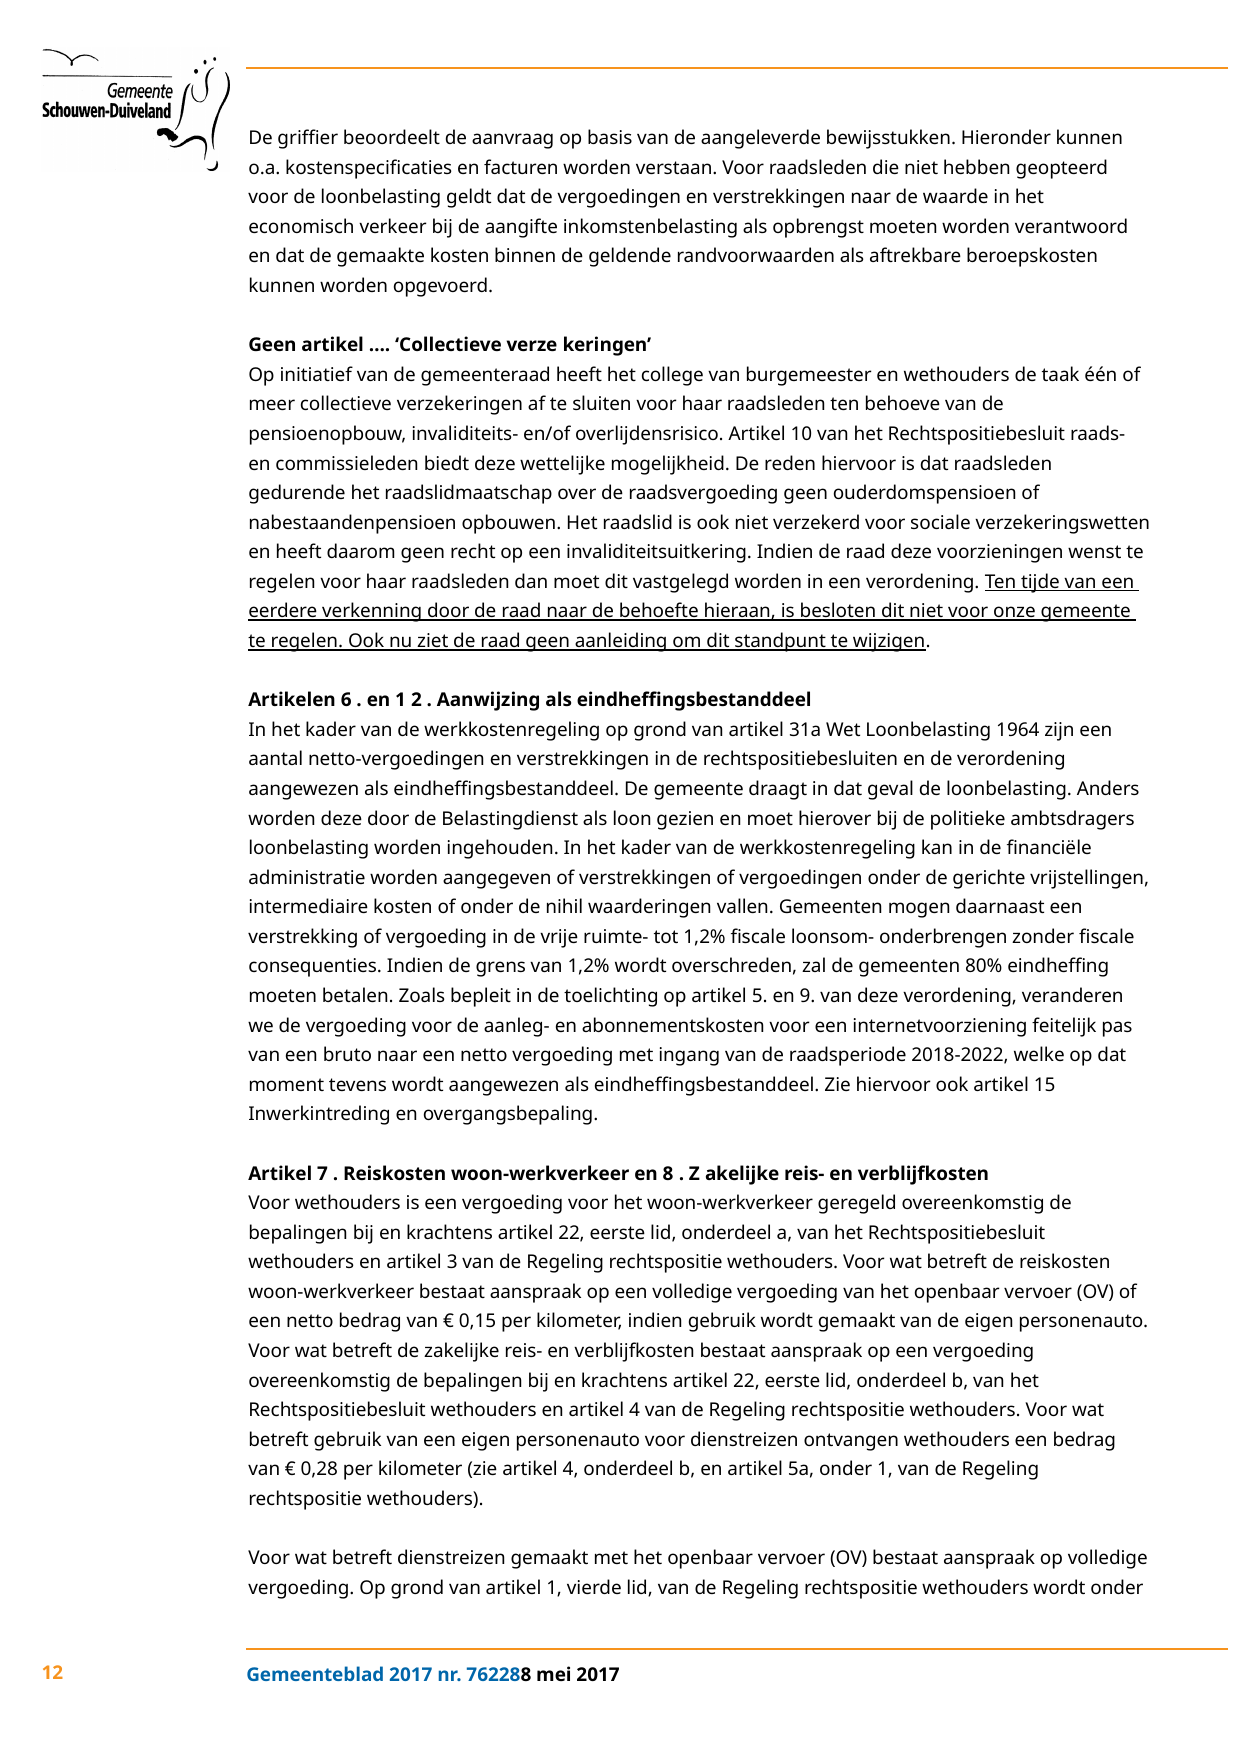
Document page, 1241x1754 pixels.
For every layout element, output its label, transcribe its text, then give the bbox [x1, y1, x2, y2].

text Geen artikel …. ‘Collectieve verze keringen’ [248, 331, 1152, 357]
text In het kader van de werkkostenregeling op grond van artikel 31a Wet Loonbelasting 1964 zijn een aantal netto-vergoedingen en verstrekkingen in de rechtspositiebesluiten en de verordening aangewezen als eindheffingsbestanddeel. De gemeente draagt in dat geval de loonbelasting. Anders worden deze door de Belastingdienst als loon gezien en moet hierover bij de politieke ambtsdragers loonbelasting worden ingehouden. In het kader van de werkkostenregeling kan in de financiële administratie worden aangegeven of verstrekkingen of vergoedingen onder de gerichte vrijstellingen, intermediaire kosten of onder de nihil waarderingen vallen. Gemeenten mogen daarnaast een verstrekking of vergoeding in de vrije ruimte- tot 1,2% fiscale loonsom- onderbrengen zonder fiscale consequenties. Indien de grens van 1,2% wordt overschreden, zal de gemeenten 80% eindheffing moeten betalen. Zoals bepleit in de toelichting op artikel 5. en 9. van deze verordening, veranderen we de vergoeding voor de aanleg- en abonnementskosten voor een internetvoorziening feitelijk pas van een bruto naar een netto vergoeding met ingang van de raadsperiode 2018-2022, welke op dat moment tevens wordt aangewezen als eindheffingsbestanddeel. Zie hiervoor ook artikel 15 Inwerkintreding en overgangsbepaling. [248, 716, 1152, 1126]
picture [41, 47, 231, 172]
text Op initiatief van de gemeenteraad heeft het college van burgemeester en wethouders de taak één of meer collectieve verzekeringen af te sluiten voor haar raadsleden ten behoeve van de pensioenopbouw, invaliditeits- en/of overlijdensrisico. Artikel 10 van het Rechtspositiebesluit raads- en commissieleden biedt deze wettelijke mogelijkheid. De reden hiervoor is dat raadsleden gedurende het raadslidmaatschap over de raadsvergoeding geen ouderdomspensioen of nabestaandenpensioen opbouwen. Het raadslid is ook niet verzekerd voor sociale verzekeringswetten en heeft daarom geen recht op een invaliditeitsuitkering. Indien de raad deze voorzieningen wenst te regelen voor haar raadsleden dan moet dit vastgelegd worden in een verordening. Ten tijde van een eerdere verkenning door de raad naar de behoefte hieraan, is besloten dit niet voor onze gemeente te regelen. Ook nu ziet de raad geen aanleiding om dit standpunt te wijzigen. [248, 361, 1152, 653]
text Artikelen 6 . en 1 2 . Aanwijzing als eindheffingsbestanddeel [248, 686, 1152, 712]
text Artikel 7 . Reiskosten woon-werkverkeer en 8 . Z akelijke reis- en verblijfkosten [248, 1160, 1152, 1186]
text Voor wat betreft de zakelijke reis- en verblijfkosten bestaat aanspraak op een vergoeding overeenkomstig de bepalingen bij en krachtens artikel 22, eerste lid, onderdeel b, van het Rechtspositiebesluit wethouders en artikel 4 van de Regeling rechtspositie wethouders. Voor wat betreft gebruik van een eigen personenauto voor dienstreizen ontvangen wethouders een bedrag van € 0,28 per kilometer (zie artikel 4, onderdeel b, en artikel 5a, onder 1, van de Regeling rechtspositie wethouders). [248, 1337, 1152, 1511]
text Voor wethouders is een vergoeding voor het woon-werkverkeer geregeld overeenkomstig de bepalingen bij en krachtens artikel 22, eerste lid, onderdeel a, van het Rechtspositiebesluit wethouders en artikel 3 van de Regeling rechtspositie wethouders. Voor wat betreft de reiskosten woon-werkverkeer bestaat aanspraak op een volledige vergoeding van het openbaar vervoer (OV) of een netto bedrag van € 0,15 per kilometer, indien gebruik wordt gemaakt van de eigen personenauto. [248, 1189, 1152, 1333]
text De griffier beoordeelt de aanvraag op basis van de aangeleverde bewijsstukken. Hieronder kunnen o.a. kostenspecificaties en facturen worden verstaan. Voor raadsleden die niet hebben geopteerd voor de loonbelasting geldt dat de vergoedingen en verstrekkingen naar de waarde in het economisch verkeer bij de aangifte inkomstenbelasting als opbrengst moeten worden verantwoord en dat de gemaakte kosten binnen de geldende randvoorwaarden als aftrekbare beroepskosten kunnen worden opgevoerd. [248, 124, 1152, 298]
text Voor wat betreft dienstreizen gemaakt met het openbaar vervoer (OV) bestaat aanspraak op volledige vergoeding. Op grond van artikel 1, vierde lid, van de Regeling rechtspositie wethouders wordt onder [248, 1544, 1152, 1600]
